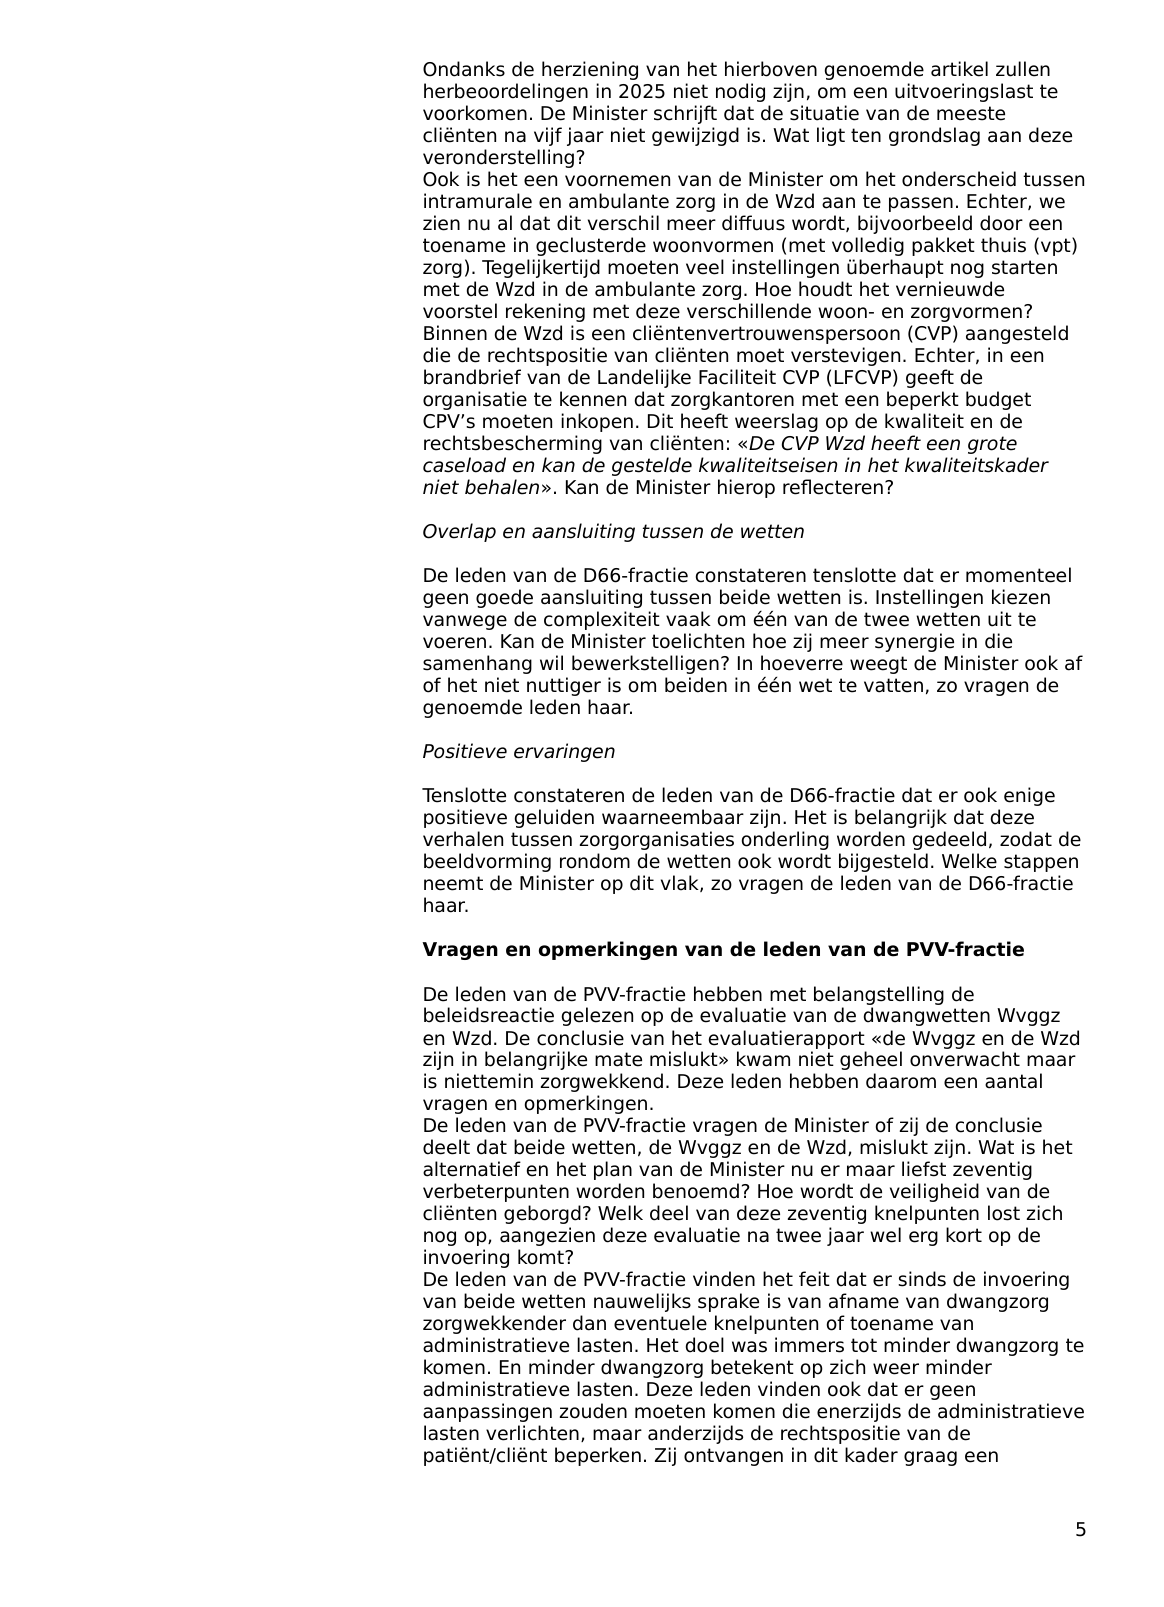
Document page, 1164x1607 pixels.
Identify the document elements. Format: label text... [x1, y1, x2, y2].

subtitle Vragen en opmerkingen van de leden van de PVV-fractie [422, 939, 1087, 961]
text De leden van de D66-fractie constateren tenslotte dat er momenteel geen goede aansluiting tussen beide wetten is. Instellingen kiezen vanwege de complexiteit vaak om één van de twee wetten uit te voeren. Kan de Minister toelichten hoe zij meer synergie in die samenhang wil bewerkstelligen? In hoeverre weegt de Minister ook af of het niet nuttiger is om beiden in één wet te vatten, zo vragen de genoemde leden haar. [422, 565, 1087, 719]
text Ook is het een voornemen van de Minister om het onderscheid tussen intramurale en ambulante zorg in de Wzd aan te passen. Echter, we zien nu al dat dit verschil meer diffuus wordt, bijvoorbeeld door een toename in geclusterde woonvormen (met volledig pakket thuis (vpt) zorg). Tegelijkertijd moeten veel instellingen überhaupt nog starten met de Wzd in de ambulante zorg. Hoe houdt het vernieuwde voorstel rekening met deze verschillende woon- en zorgvormen? [422, 169, 1087, 323]
text Tenslotte constateren de leden van de D66-fractie dat er ook enige positieve geluiden waarneembaar zijn. Het is belangrijk dat deze verhalen tussen zorgorganisaties onderling worden gedeeld, zodat de beeldvorming rondom de wetten ook wordt bijgesteld. Welke stappen neemt de Minister op dit vlak, zo vragen de leden van de D66-fractie haar. [422, 785, 1087, 917]
text De leden van de PVV-fractie vinden het feit dat er sinds de invoering van beide wetten nauwelijks sprake is van afname van dwangzorg zorgwekkender dan eventuele knelpunten of toename van administratieve lasten. Het doel was immers tot minder dwangzorg te komen. En minder dwangzorg betekent op zich weer minder administratieve lasten. Deze leden vinden ook dat er geen aanpassingen zouden moeten komen die enerzijds de administratieve lasten verlichten, maar anderzijds de rechtspositie van de patiënt/cliënt beperken. Zij ontvangen in dit kader graag een [422, 1269, 1087, 1467]
text De leden van de PVV-fractie vragen de Minister of zij de conclusie deelt dat beide wetten, de Wvggz en de Wzd, mislukt zijn. Wat is het alternatief en het plan van de Minister nu er maar liefst zeventig verbeterpunten worden benoemd? Hoe wordt de veiligheid van de cliënten geborgd? Welk deel van deze zeventig knelpunten lost zich nog op, aangezien deze evaluatie na twee jaar wel erg kort op de invoering komt? [422, 1115, 1087, 1269]
text De leden van de PVV-fractie hebben met belangstelling de beleidsreactie gelezen op de evaluatie van de dwangwetten Wvggz en Wzd. De conclusie van het evaluatierapport «de Wvggz en de Wzd zijn in belangrijke mate mislukt» kwam niet geheel onverwacht maar is niettemin zorgwekkend. Deze leden hebben daarom een aantal vragen en opmerkingen. [422, 983, 1087, 1115]
subtitle Positieve ervaringen [422, 741, 1087, 763]
subtitle Overlap en aansluiting tussen de wetten [422, 521, 1087, 543]
text Binnen de Wzd is een cliëntenvertrouwenspersoon (CVP) aangesteld die de rechtspositie van cliënten moet verstevigen. Echter, in een brandbrief van de Landelijke Faciliteit CVP (LFCVP) geeft de organisatie te kennen dat zorgkantoren met een beperkt budget CPV’s moeten inkopen. Dit heeft weerslag op de kwaliteit en de rechtsbescherming van cliënten: «De CVP Wzd heeft een grote caseload en kan de gestelde kwaliteitseisen in het kwaliteitskader niet behalen». Kan de Minister hierop reflecteren? [422, 323, 1087, 499]
text Ondanks de herziening van het hierboven genoemde artikel zullen herbeoordelingen in 2025 niet nodig zijn, om een uitvoeringslast te voorkomen. De Minister schrijft dat de situatie van de meeste cliënten na vijf jaar niet gewijzigd is. Wat ligt ten grondslag aan deze veronderstelling? [422, 59, 1087, 169]
